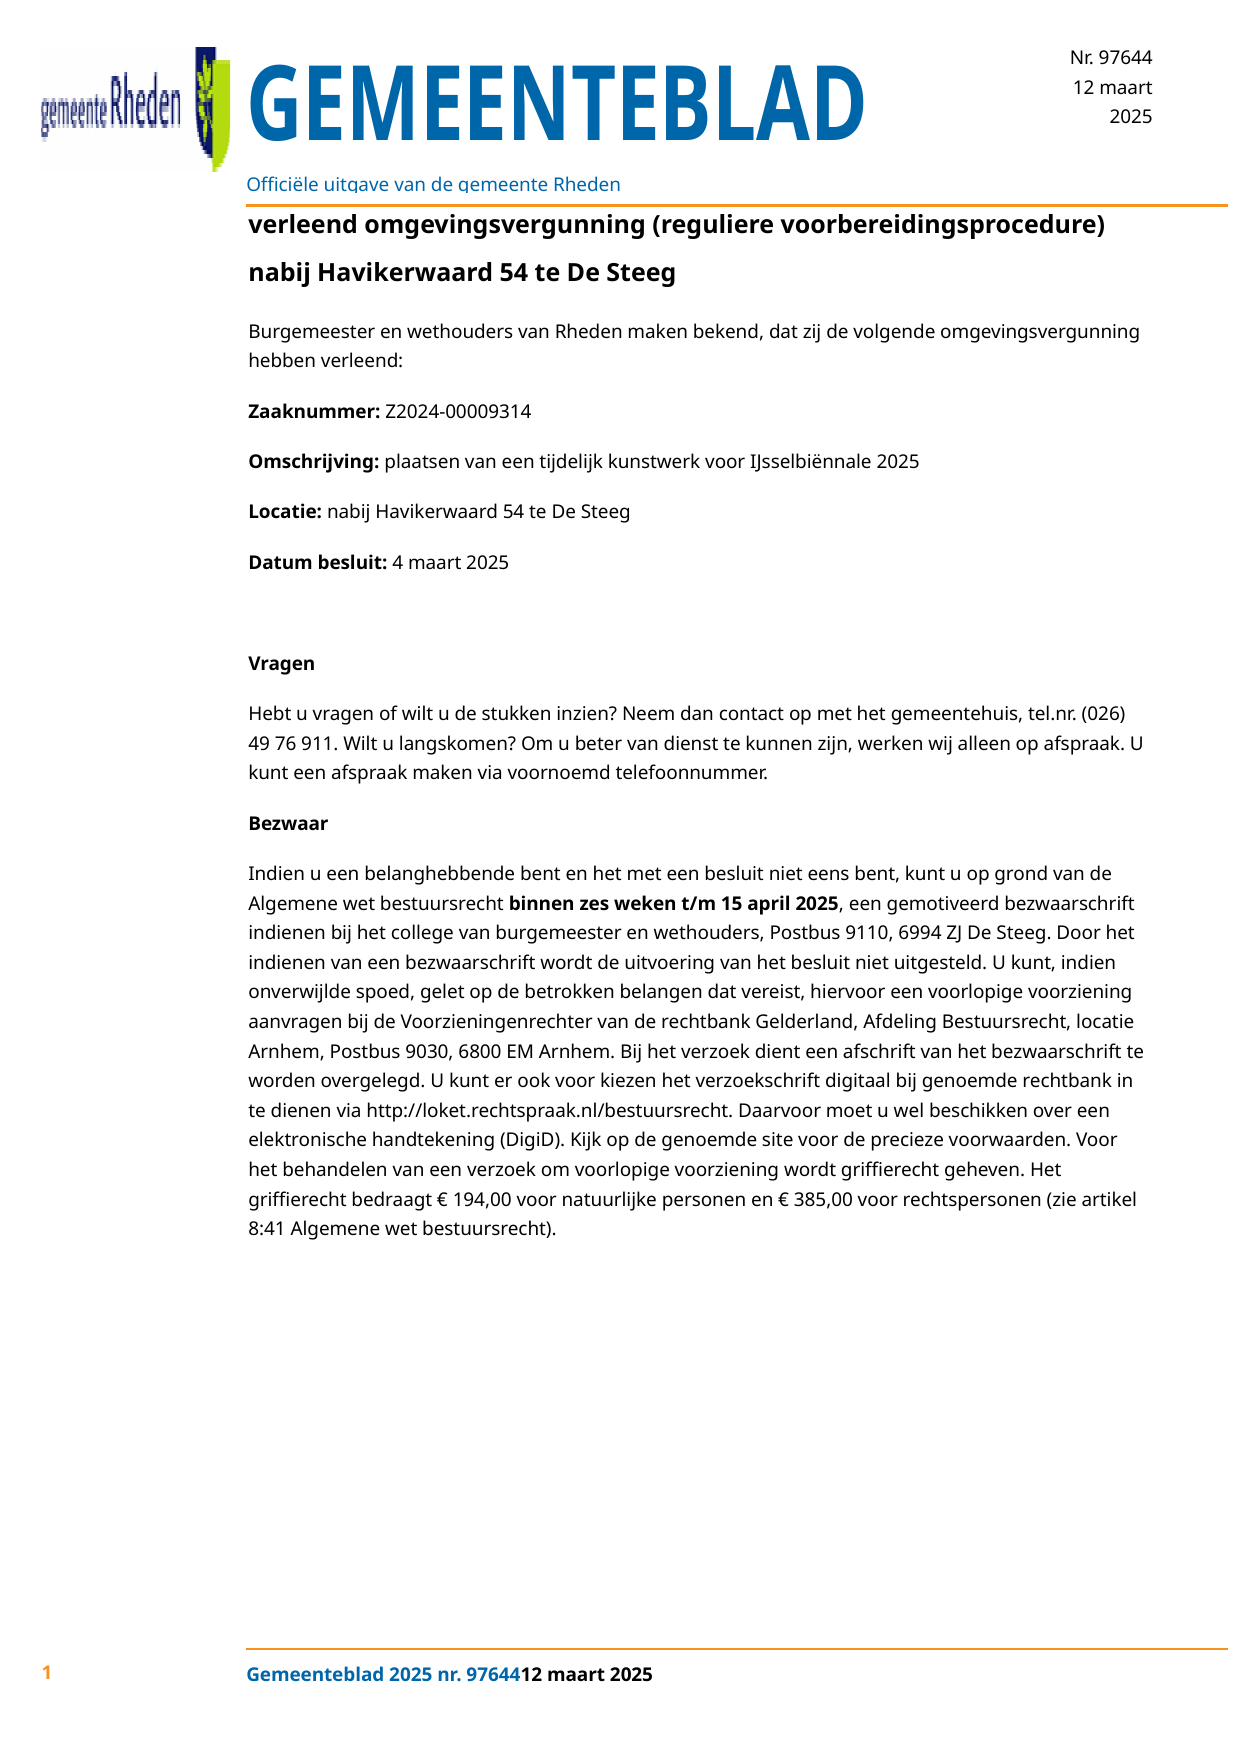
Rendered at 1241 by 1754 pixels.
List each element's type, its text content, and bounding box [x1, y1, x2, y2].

picture [41, 47, 231, 172]
text Hebt u vragen of wilt u de stukken inzien? Neem dan contact op met het gemeentehuis, tel.nr. (026) 49 76 911. Wilt u langskomen? Om u beter van dienst te kunnen zijn, werken wij alleen op afspraak. U kunt een afspraak maken via voornoemd telefoonnummer. [248, 700, 1152, 785]
text Bezwaar [248, 810, 1152, 836]
text Indien u een belanghebbende bent en het met een besluit niet eens bent, kunt u op grond van de Algemene wet bestuursrecht binnen zes weken t/m 15 april 2025, een gemotiveerd bezwaarschrift indienen bij het college van burgemeester en wethouders, Postbus 9110, 6994 ZJ De Steeg. Door het indienen van een bezwaarschrift wordt de uitvoering van het besluit niet uitgesteld. U kunt, indien onverwijlde spoed, gelet op de betrokken belangen dat vereist, hiervoor een voorlopige voorziening aanvragen bij de Voorzieningenrechter van de rechtbank Gelderland, Afdeling Bestuursrecht, locatie Arnhem, Postbus 9030, 6800 EM Arnhem. Bij het verzoek dient een afschrift van het bezwaarschrift te worden overgelegd. U kunt er ook voor kiezen het verzoekschrift digitaal bij genoemde rechtbank in te dienen via http://loket.rechtspraak.nl/bestuursrecht. Daarvoor moet u wel beschikken over een elektronische handtekening (DigiD). Kijk op de genoemde site voor de precieze voorwaarden. Voor het behandelen van een verzoek om voorlopige voorziening wordt griffierecht geheven. Het griffierecht bedraagt € 194,00 voor natuurlijke personen en € 385,00 voor rechtspersonen (zie artikel 8:41 Algemene wet bestuursrecht). [248, 860, 1152, 1241]
text Datum besluit: 4 maart 2025 [248, 549, 1152, 575]
text Vragen [248, 650, 1152, 676]
text Locatie: nabij Havikerwaard 54 te De Steeg [248, 499, 1152, 524]
text Omschrijving: plaatsen van een tijdelijk kunstwerk voor IJsselbiënnale 2025 [248, 448, 1152, 474]
text Zaaknummer: Z2024-00009314 [248, 398, 1152, 424]
text verleend omgevingsvergunning (reguliere voorbereidingsprocedure) nabij Havikerwaard 54 te De Steeg [248, 207, 1152, 288]
text Burgemeester en wethouders van Rheden maken bekend, dat zij de volgende omgevingsvergunning hebben verleend: [248, 318, 1152, 373]
